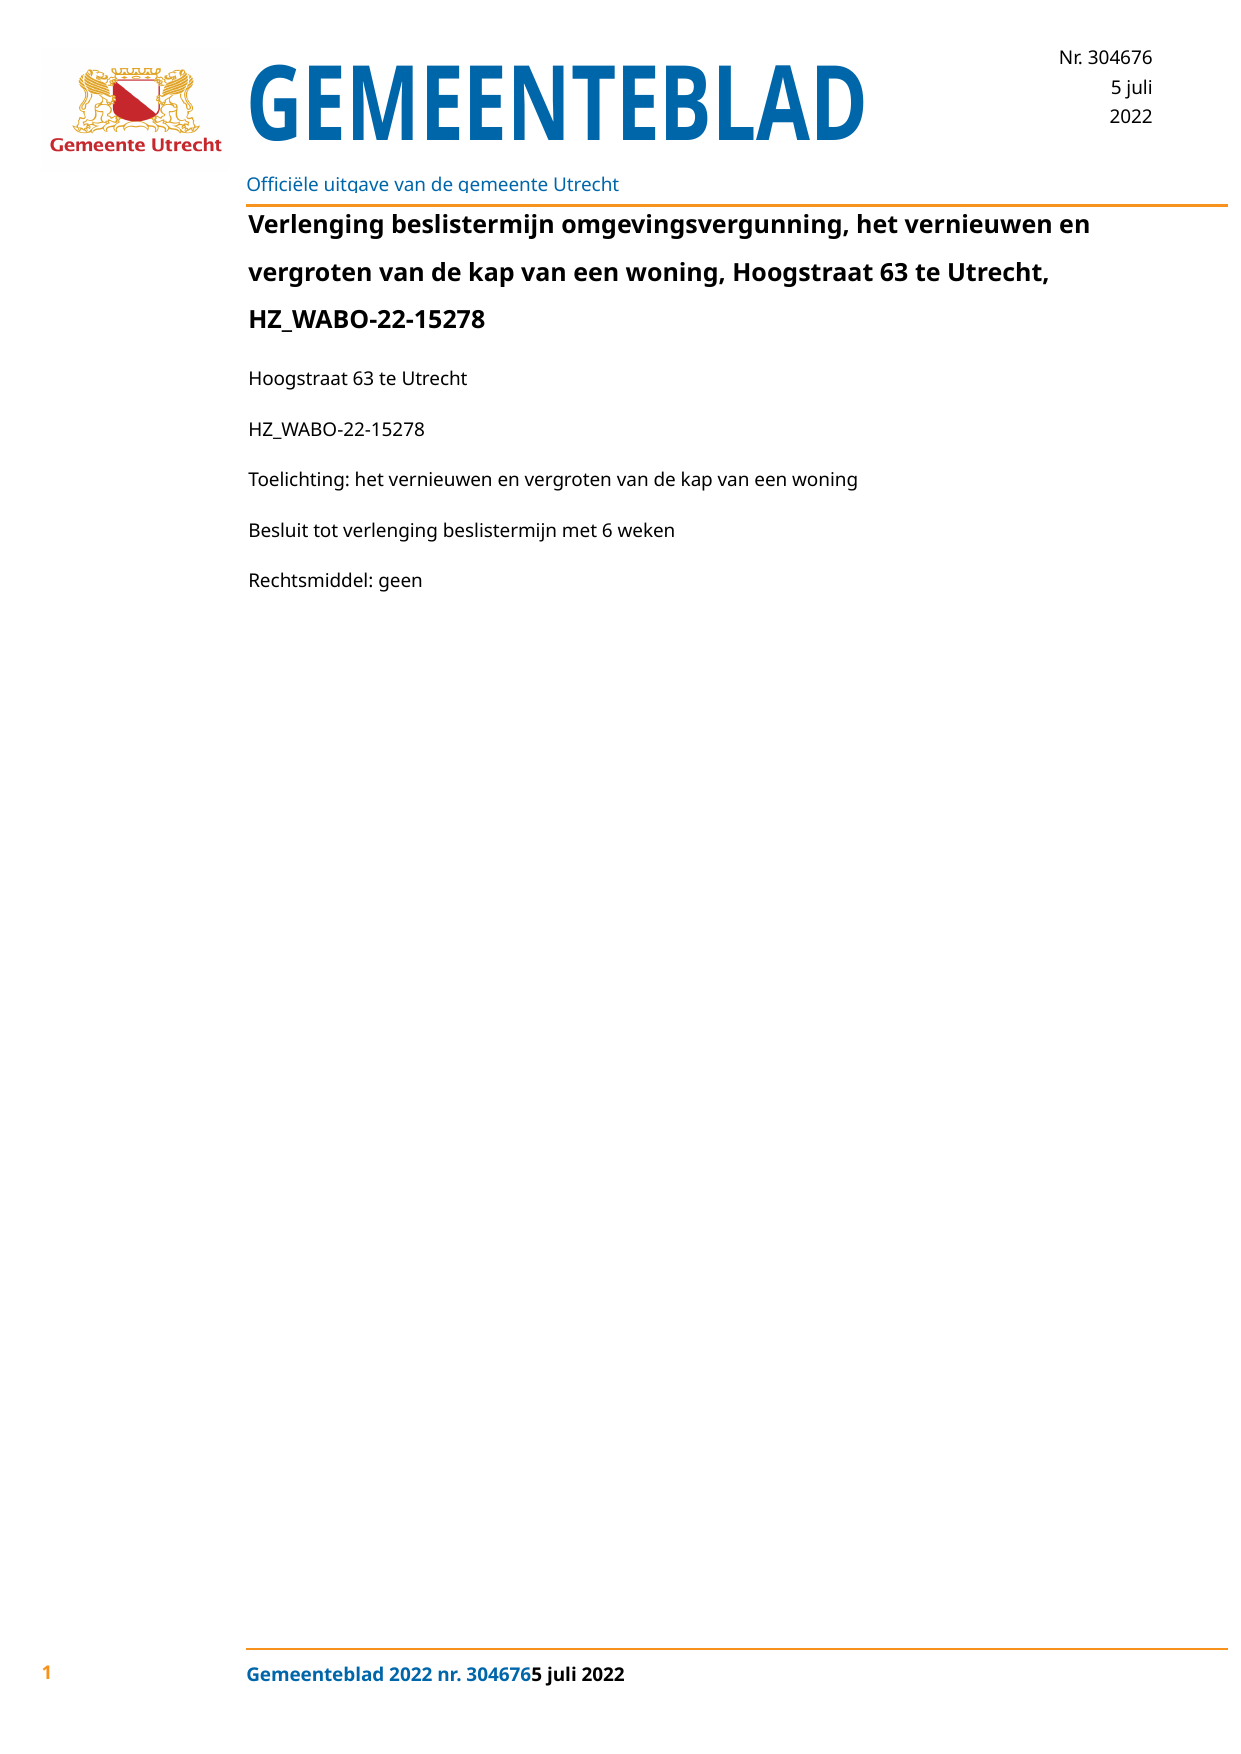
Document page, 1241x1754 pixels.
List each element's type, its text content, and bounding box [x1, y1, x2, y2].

text Besluit tot verlenging beslistermijn met 6 weken [248, 517, 1152, 542]
text Hoogstraat 63 te Utrecht [248, 366, 1152, 391]
text Rechtsmiddel: geen [248, 567, 1152, 593]
text HZ_WABO-22-15278 [248, 416, 1152, 442]
text Toelichting: het vernieuwen en vergroten van de kap van een woning [248, 466, 1152, 492]
text Verlenging beslistermijn omgevingsvergunning, het vernieuwen en vergroten van de kap van een woning, Hoogstraat 63 te Utrecht, HZ_WABO-22-15278 [248, 207, 1152, 336]
picture [41, 47, 231, 172]
